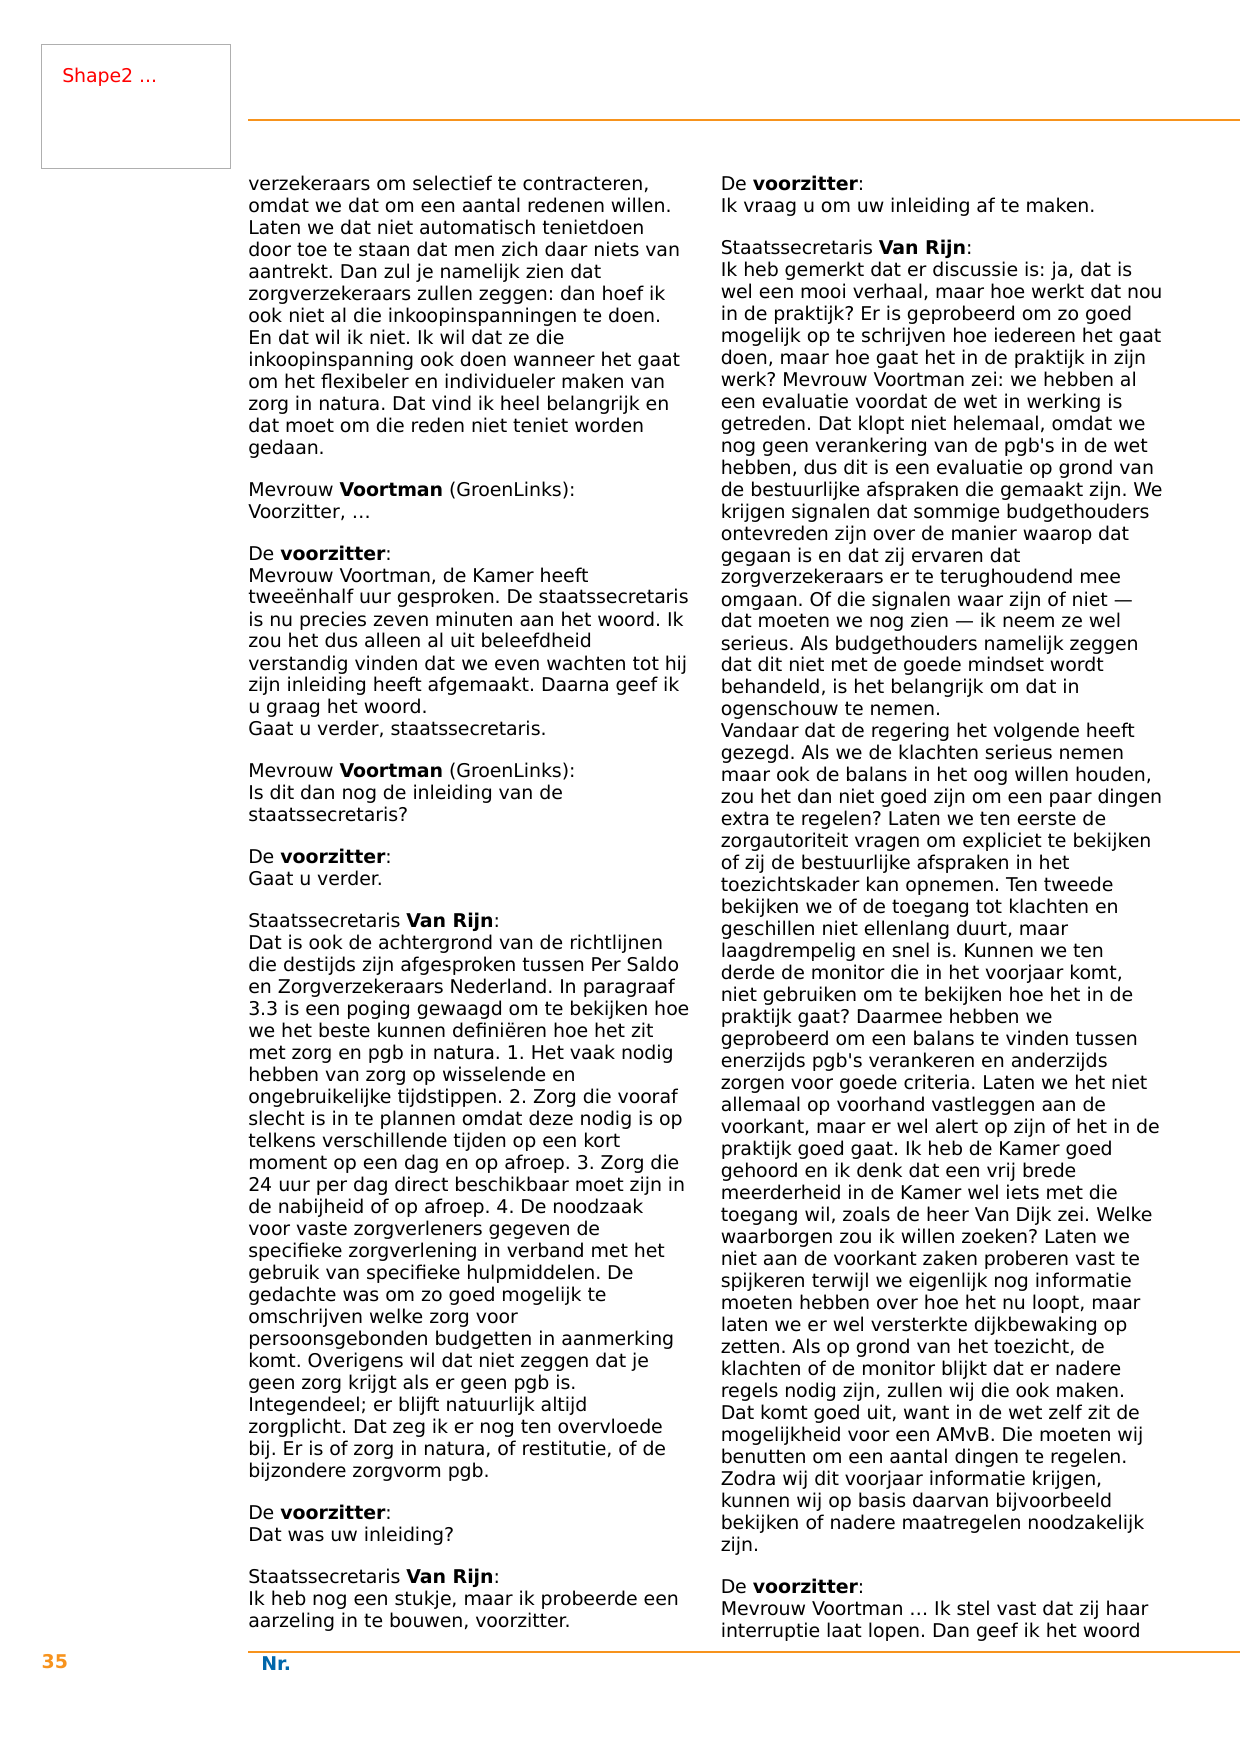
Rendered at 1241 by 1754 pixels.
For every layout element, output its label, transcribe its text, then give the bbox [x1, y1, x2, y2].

text Ik vraag u om uw inleiding af te maken. [721, 195, 1163, 217]
text Gaat u verder, staatssecretaris. [248, 718, 691, 740]
text Is dit dan nog de inleiding van de staatssecretaris? [248, 782, 691, 826]
text Staatssecretaris Van Rijn: [248, 910, 691, 932]
text Ik heb nog een stukje, maar ik probeerde een aarzeling in te bouwen, voorzitter. [248, 1588, 691, 1632]
text verzekeraars om selectief te contracteren, omdat we dat om een aantal redenen willen. Laten we dat niet automatisch tenietdoen door toe te staan dat men zich daar niets van aantrekt. Dan zul je namelijk zien dat zorgverzekeraars zullen zeggen: dan hoef ik ook niet al die inkoopinspanningen te doen. En dat wil ik niet. Ik wil dat ze die inkoopinspanning ook doen wanneer het gaat om het flexibeler en individueler maken van zorg in natura. Dat vind ik heel belangrijk en dat moet om die reden niet teniet worden gedaan. [248, 173, 691, 458]
text De voorzitter: [721, 173, 1163, 195]
text De voorzitter: [248, 846, 691, 868]
text Dat was uw inleiding? [248, 1524, 691, 1546]
text Mevrouw Voortman, de Kamer heeft tweeënhalf uur gesproken. De staatssecretaris is nu precies zeven minuten aan het woord. Ik zou het dus alleen al uit beleefdheid verstandig vinden dat we even wachten tot hij zijn inleiding heeft afgemaakt. Daarna geef ik u graag het woord. [248, 564, 691, 718]
text Mevrouw Voortman … Ik stel vast dat zij haar interruptie laat lopen. Dan geef ik het woord [721, 1597, 1163, 1641]
text Ik heb gemerkt dat er discussie is: ja, dat is wel een mooi verhaal, maar hoe werkt dat nou in de praktijk? Er is geprobeerd om zo goed mogelijk op te schrijven hoe iedereen het gaat doen, maar hoe gaat het in de praktijk in zijn werk? Mevrouw Voortman zei: we hebben al een evaluatie voordat de wet in werking is getreden. Dat klopt niet helemaal, omdat we nog geen verankering van de pgb's in de wet hebben, dus dit is een evaluatie op grond van de bestuurlijke afspraken die gemaakt zijn. We krijgen signalen dat sommige budgethouders ontevreden zijn over de manier waarop dat gegaan is en dat zij ervaren dat zorgverzekeraars er te terughoudend mee omgaan. Of die signalen waar zijn of niet — dat moeten we nog zien — ik neem ze wel serieus. Als budgethouders namelijk zeggen dat dit niet met de goede mindset wordt behandeld, is het belangrijk om dat in ogenschouw te nemen. [721, 259, 1163, 720]
text Gaat u verder. [248, 868, 691, 890]
text De voorzitter: [721, 1576, 1163, 1597]
text Staatssecretaris Van Rijn: [248, 1566, 691, 1588]
text Mevrouw Voortman (GroenLinks): [248, 478, 691, 501]
text Staatssecretaris Van Rijn: [721, 237, 1163, 259]
text Mevrouw Voortman (GroenLinks): [248, 760, 691, 782]
text De voorzitter: [248, 542, 691, 564]
text Voorzitter, … [248, 501, 691, 522]
text Vandaar dat de regering het volgende heeft gezegd. Als we de klachten serieus nemen maar ook de balans in het oog willen houden, zou het dan niet goed zijn om een paar dingen extra te regelen? Laten we ten eerste de zorgautoriteit vragen om expliciet te bekijken of zij de bestuurlijke afspraken in het toezichtskader kan opnemen. Ten tweede bekijken we of de toegang tot klachten en geschillen niet ellenlang duurt, maar laagdrempelig en snel is. Kunnen we ten derde de monitor die in het voorjaar komt, niet gebruiken om te bekijken hoe het in de praktijk gaat? Daarmee hebben we geprobeerd om een balans te vinden tussen enerzijds pgb's verankeren en anderzijds zorgen voor goede criteria. Laten we het niet allemaal op voorhand vastleggen aan de voorkant, maar er wel alert op zijn of het in de praktijk goed gaat. Ik heb de Kamer goed gehoord en ik denk dat een vrij brede meerderheid in de Kamer wel iets met die toegang wil, zoals de heer Van Dijk zei. Welke waarborgen zou ik willen zoeken? Laten we niet aan de voorkant zaken proberen vast te spijkeren terwijl we eigenlijk nog informatie moeten hebben over hoe het nu loopt, maar laten we er wel versterkte dijkbewaking op zetten. Als op grond van het toezicht, de klachten of de monitor blijkt dat er nadere regels nodig zijn, zullen wij die ook maken. Dat komt goed uit, want in de wet zelf zit de mogelijkheid voor een AMvB. Die moeten wij benutten om een aantal dingen te regelen. Zodra wij dit voorjaar informatie krijgen, kunnen wij op basis daarvan bijvoorbeeld bekijken of nadere maatregelen noodzakelijk zijn. [721, 720, 1163, 1556]
text De voorzitter: [248, 1502, 691, 1524]
text Dat is ook de achtergrond van de richtlijnen die destijds zijn afgesproken tussen Per Saldo en Zorgverzekeraars Nederland. In paragraaf 3.3 is een poging gewaagd om te bekijken hoe we het beste kunnen definiëren hoe het zit met zorg en pgb in natura. 1. Het vaak nodig hebben van zorg op wisselende en ongebruikelijke tijdstippen. 2. Zorg die vooraf slecht is in te plannen omdat deze nodig is op telkens verschillende tijden op een kort moment op een dag en op afroep. 3. Zorg die 24 uur per dag direct beschikbaar moet zijn in de nabijheid of op afroep. 4. De noodzaak voor vaste zorgverleners gegeven de specifieke zorgverlening in verband met het gebruik van specifieke hulpmiddelen. De gedachte was om zo goed mogelijk te omschrijven welke zorg voor persoonsgebonden budgetten in aanmerking komt. Overigens wil dat niet zeggen dat je geen zorg krijgt als er geen pgb is. Integendeel; er blijft natuurlijk altijd zorgplicht. Dat zeg ik er nog ten overvloede bij. Er is of zorg in natura, of restitutie, of de bijzondere zorgvorm pgb. [248, 932, 691, 1482]
